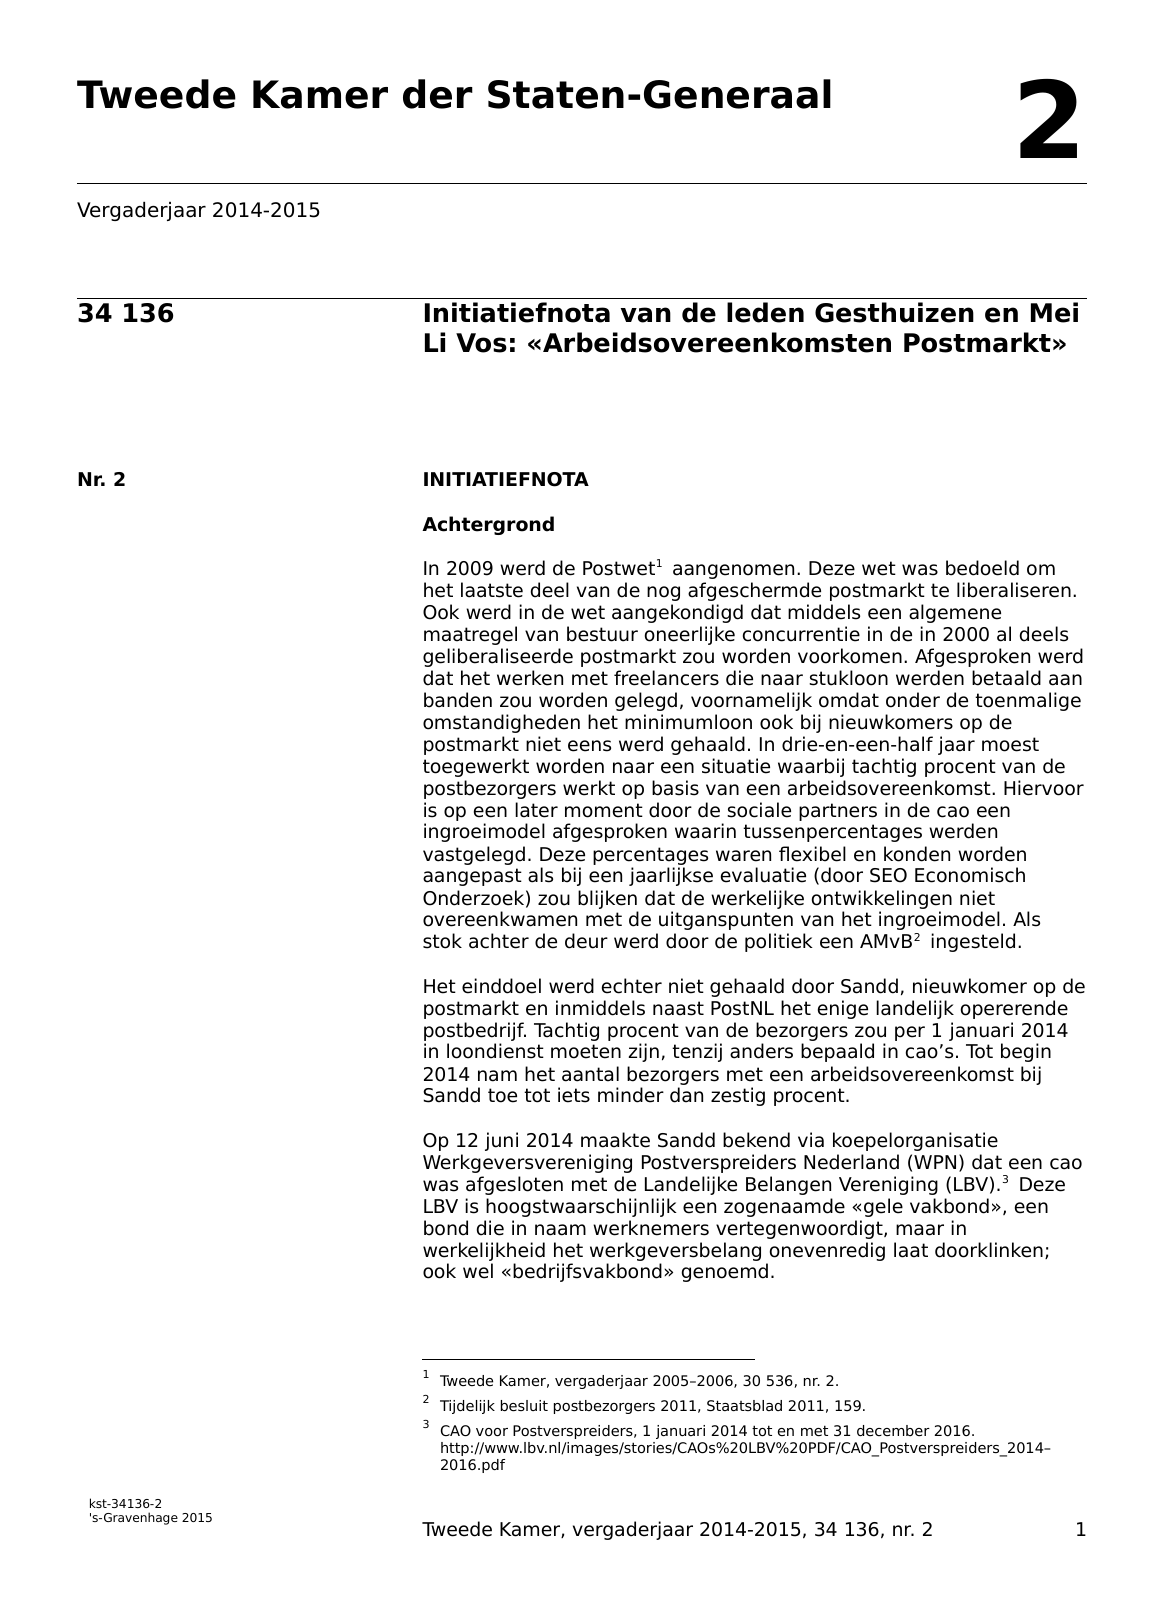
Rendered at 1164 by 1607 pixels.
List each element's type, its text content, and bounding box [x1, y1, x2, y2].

subtitle Achtergrond [422, 513, 1087, 536]
text In 2009 werd de Postwet aangenomen. Deze wet was bedoeld om het laatste deel van de nog afgeschermde postmarkt te liberaliseren. Ook werd in de wet aangekondigd dat middels een algemene maatregel van bestuur oneerlijke concurrentie in de in 2000 al deels geliberaliseerde postmarkt zou worden voorkomen. Afgesproken werd dat het werken met freelancers die naar stukloon werden betaald aan banden zou worden gelegd, voornamelijk omdat onder de toenmalige omstandigheden het minimumloon ook bij nieuwkomers op de postmarkt niet eens werd gehaald. In drie-en-een-half jaar moest toegewerkt worden naar een situatie waarbij tachtig procent van de postbezorgers werkt op basis van een arbeidsovereenkomst. Hiervoor is op een later moment door de sociale partners in de cao een ingroeimodel afgesproken waarin tussenpercentages werden vastgelegd. Deze percentages waren flexibel en konden worden aangepast als bij een jaarlijkse evaluatie (door SEO Economisch Onderzoek) zou blijken dat de werkelijke ontwikkelingen niet overeenkwamen met de uitganspunten van het ingroeimodel. Als stok achter de deur werd door de politiek een AMvB ingesteld. [422, 558, 1087, 953]
text kst-34136-2 [88, 1497, 323, 1511]
table_header 2 [886, 59, 1087, 183]
subtitle Nr. 2 INITIATIEFNOTA [77, 469, 1087, 491]
text 's-Gravenhage 2015 [88, 1511, 323, 1525]
text Tijdelijk besluit postbezorgers 2011, Staatsblad 2011, 159. [422, 1393, 1087, 1416]
table_cell Vergaderjaar 2014-2015 [77, 184, 1087, 298]
table_header Tweede Kamer der Staten-Generaal [77, 59, 886, 183]
text CAO voor Postverspreiders, 1 januari 2014 tot en met 31 december 2016. http://www.lbv.nl/images/stories/CAOs%20LBV%20PDF/CAO_Postverspreiders_2014–2016.pdf [422, 1418, 1087, 1474]
text Het einddoel werd echter niet gehaald door Sandd, nieuwkomer op de postmarkt en inmiddels naast PostNL het enige landelijk opererende postbedrijf. Tachtig procent van de bezorgers zou per 1 januari 2014 in loondienst moeten zijn, tenzij anders bepaald in cao’s. Tot begin 2014 nam het aantal bezorgers met een arbeidsovereenkomst bij Sandd toe tot iets minder dan zestig procent. [422, 976, 1087, 1107]
text Op 12 juni 2014 maakte Sandd bekend via koepelorganisatie Werkgeversvereniging Postverspreiders Nederland (WPN) dat een cao was afgesloten met de Landelijke Belangen Vereniging (LBV). Deze LBV is hoogstwaarschijnlijk een zogenaamde «gele vakbond», een bond die in naam werknemers vertegenwoordigt, maar in werkelijkheid het werkgeversbelang onevenredig laat doorklinken; ook wel «bedrijfsvakbond» genoemd. [422, 1129, 1087, 1283]
subtitle 34 136 Initiatiefnota van de leden Gesthuizen en Mei Li Vos: «Arbeidsovereenkomsten Postmarkt» [77, 299, 1087, 358]
text Tweede Kamer, vergaderjaar 2005–2006, 30 536, nr. 2. [422, 1368, 1087, 1391]
